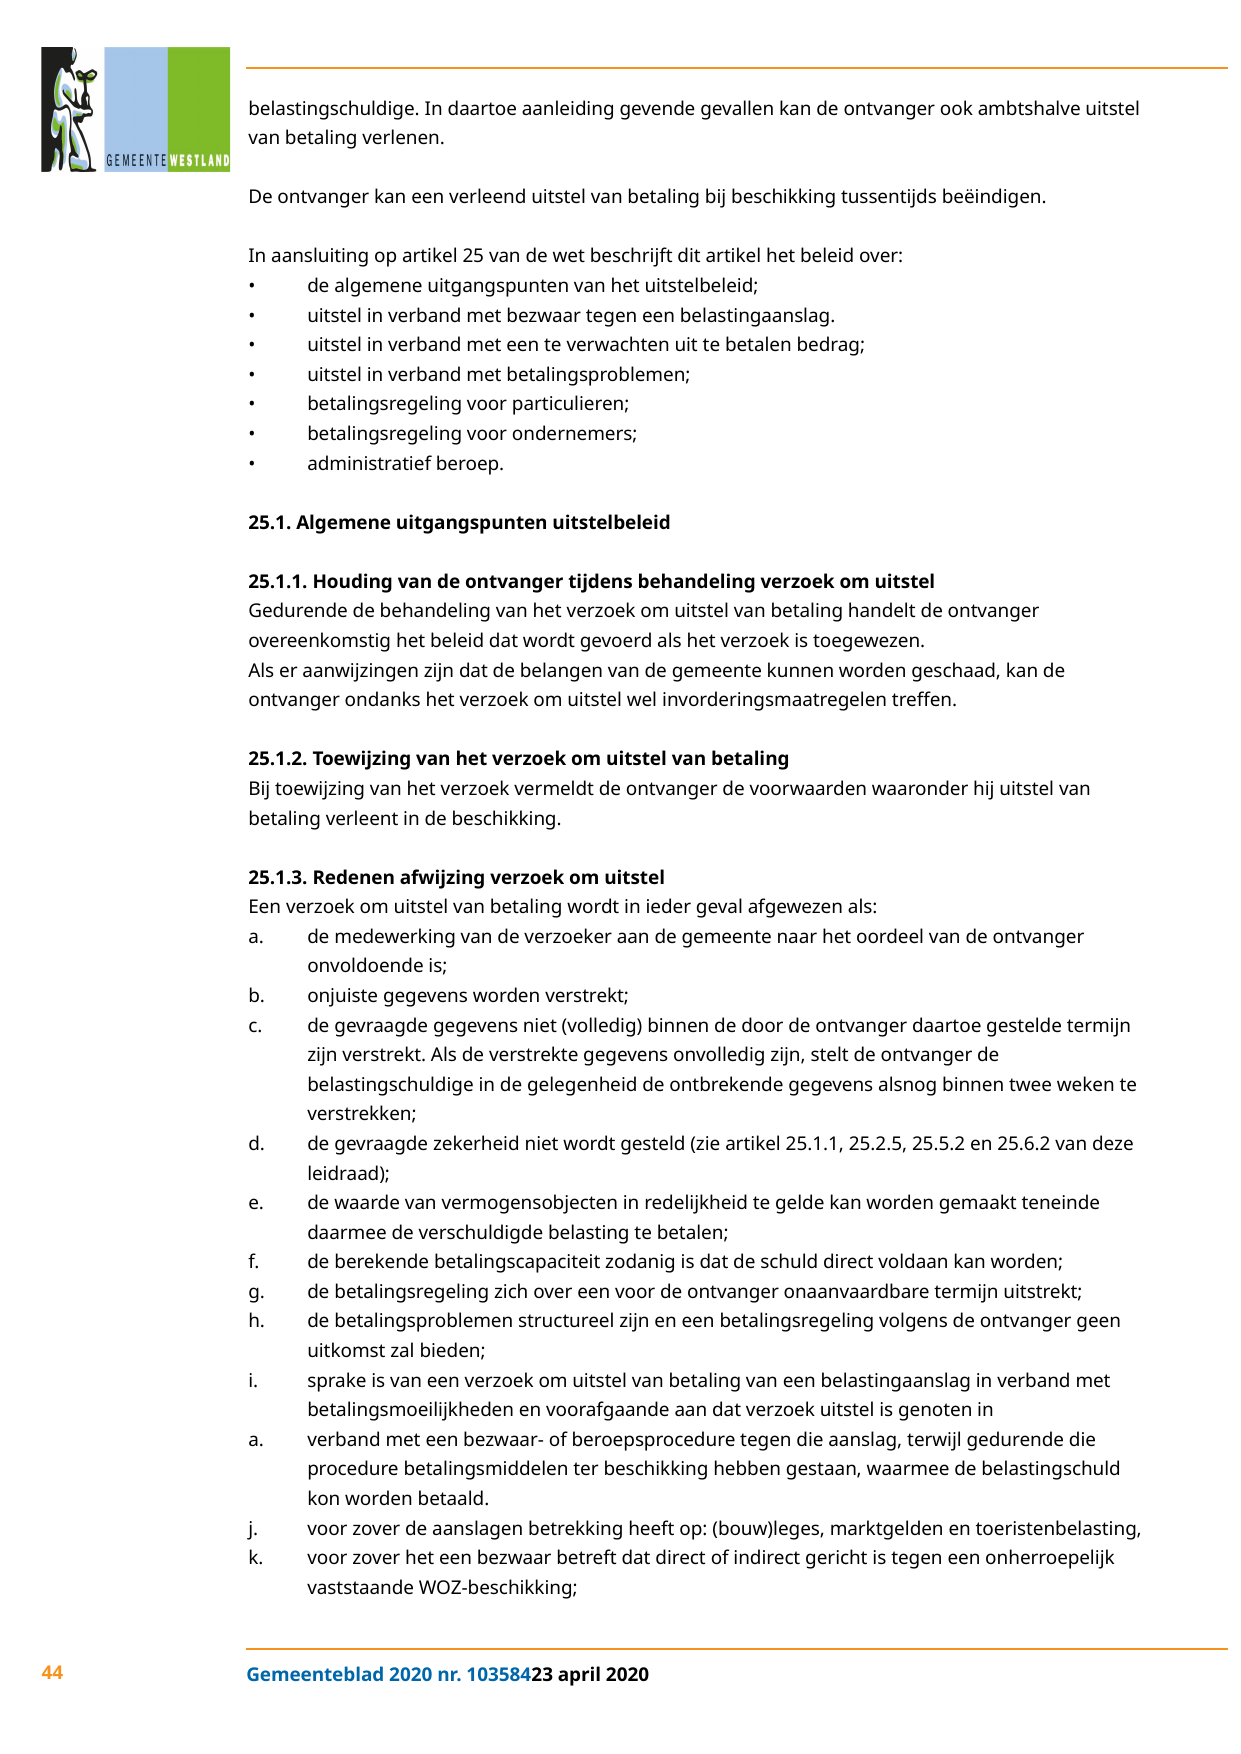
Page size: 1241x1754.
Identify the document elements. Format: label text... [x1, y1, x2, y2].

list de medewerking van de verzoeker aan de gemeente naar het oordeel van de ontvanger onvoldoende is; [248, 923, 1152, 978]
list voor zover de aanslagen betrekking heeft op: (bouw)leges, marktgelden en toeristenbelasting, [248, 1515, 1152, 1541]
list verband met een bezwaar- of beroepsprocedure tegen die aanslag, terwijl gedurende die procedure betalingsmiddelen ter beschikking hebben gestaan, waarmee de belastingschuld kon worden betaald. [248, 1426, 1152, 1511]
text 25.1.3. Redenen afwijzing verzoek om uitstel [248, 864, 1152, 890]
picture [41, 47, 231, 172]
list uitstel in verband met bezwaar tegen een belastingaanslag. [248, 302, 1152, 328]
text In aansluiting op artikel 25 van de wet beschrijft dit artikel het beleid over: [248, 243, 1152, 268]
list sprake is van een verzoek om uitstel van betaling van een belastingaanslag in verband met betalingsmoeilijkheden en voorafgaande aan dat verzoek uitstel is genoten in [248, 1367, 1152, 1422]
list uitstel in verband met betalingsproblemen; [248, 361, 1152, 387]
list de waarde van vermogensobjecten in redelijkheid te gelde kan worden gemaakt teneinde daarmee de verschuldigde belasting te betalen; [248, 1189, 1152, 1245]
list betalingsregeling voor particulieren; [248, 391, 1152, 416]
text Een verzoek om uitstel van betaling wordt in ieder geval afgewezen als: [248, 893, 1152, 919]
list betalingsregeling voor ondernemers; [248, 420, 1152, 446]
list de algemene uitgangspunten van het uitstelbeleid; [248, 272, 1152, 298]
text 25.1.2. Toewijzing van het verzoek om uitstel van betaling [248, 746, 1152, 771]
list de betalingsproblemen structureel zijn en een betalingsregeling volgens de ontvanger geen uitkomst zal bieden; [248, 1308, 1152, 1363]
text 25.1.1. Houding van de ontvanger tijdens behandeling verzoek om uitstel [248, 568, 1152, 594]
list de betalingsregeling zich over een voor de ontvanger onaanvaardbare termijn uitstrekt; [248, 1278, 1152, 1304]
text belastingschuldige. In daartoe aanleiding gevende gevallen kan de ontvanger ook ambtshalve uitstel van betaling verlenen. [248, 95, 1152, 150]
list de berekende betalingscapaciteit zodanig is dat de schuld direct voldaan kan worden; [248, 1248, 1152, 1274]
list uitstel in verband met een te verwachten uit te betalen bedrag; [248, 331, 1152, 357]
list de gevraagde gegevens niet (volledig) binnen de door de ontvanger daartoe gestelde termijn zijn verstrekt. Als de verstrekte gegevens onvolledig zijn, stelt de ontvanger de belastingschuldige in de gelegenheid de ontbrekende gegevens alsnog binnen twee weken te verstrekken; [248, 1012, 1152, 1126]
text Bij toewijzing van het verzoek vermeldt de ontvanger de voorwaarden waaronder hij uitstel van betaling verleent in de beschikking. [248, 775, 1152, 831]
list onjuiste gegevens worden verstrekt; [248, 982, 1152, 1008]
list de gevraagde zekerheid niet wordt gesteld (zie artikel 25.1.1, 25.2.5, 25.5.2 en 25.6.2 van deze leidraad); [248, 1130, 1152, 1186]
text De ontvanger kan een verleend uitstel van betaling bij beschikking tussentijds beëindigen. [248, 183, 1152, 209]
text Als er aanwijzingen zijn dat de belangen van de gemeente kunnen worden geschaad, kan de ontvanger ondanks het verzoek om uitstel wel invorderingsmaatregelen treffen. [248, 657, 1152, 712]
text Gedurende de behandeling van het verzoek om uitstel van betaling handelt de ontvanger overeenkomstig het beleid dat wordt gevoerd als het verzoek is toegewezen. [248, 598, 1152, 653]
list voor zover het een bezwaar betreft dat direct of indirect gericht is tegen een onherroepelijk vaststaande WOZ-beschikking; [248, 1544, 1152, 1600]
list administratief beroep. [248, 450, 1152, 476]
text 25.1. Algemene uitgangspunten uitstelbeleid [248, 509, 1152, 535]
